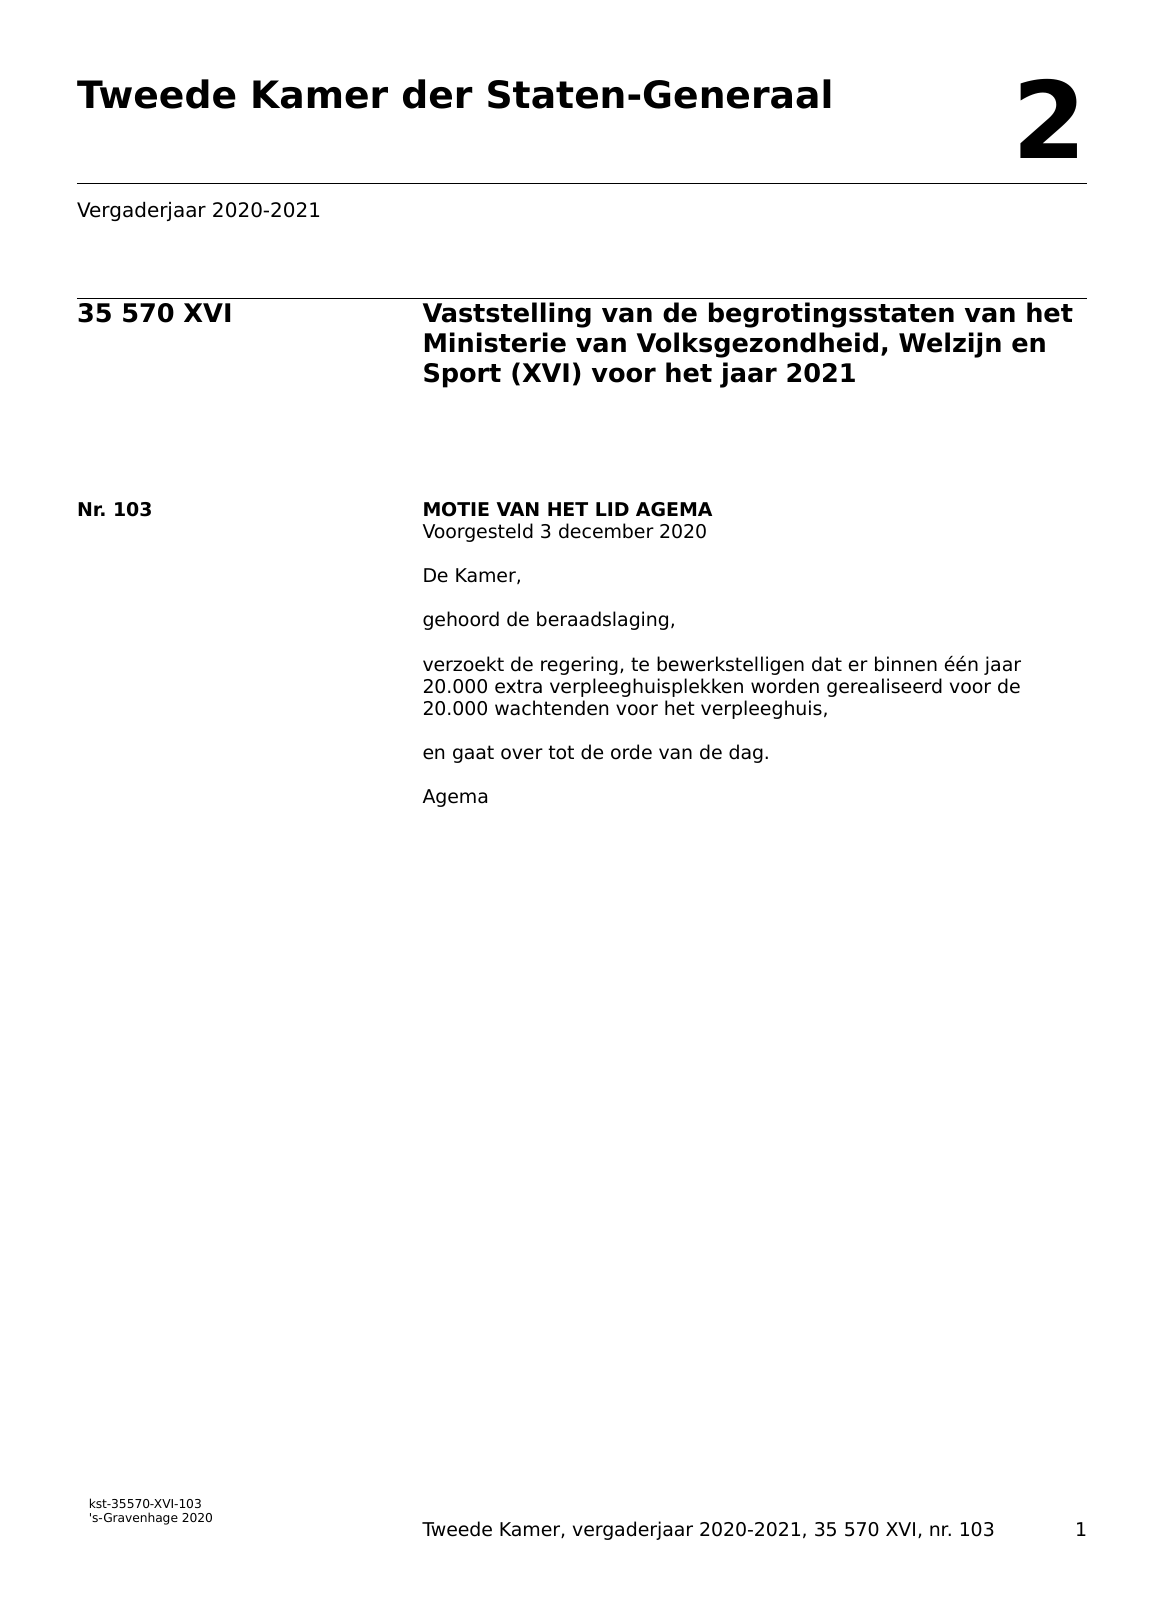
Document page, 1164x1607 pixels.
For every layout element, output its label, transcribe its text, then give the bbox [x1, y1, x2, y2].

text Agema [422, 786, 1087, 808]
text 's-Gravenhage 2020 [88, 1511, 323, 1525]
text gehoord de beraadslaging, [422, 609, 1087, 631]
table_cell Vergaderjaar 2020-2021 [77, 184, 1087, 298]
text en gaat over tot de orde van de dag. [422, 742, 1087, 764]
text kst-35570-XVI-103 [88, 1497, 323, 1511]
table_header 2 [886, 59, 1087, 183]
subtitle Nr. 103 MOTIE VAN HET LID AGEMA [77, 499, 1087, 521]
table_header Tweede Kamer der Staten-Generaal [77, 59, 886, 183]
text De Kamer, [422, 565, 1087, 587]
text Voorgesteld 3 december 2020 [422, 521, 1087, 543]
text verzoekt de regering, te bewerkstelligen dat er binnen één jaar 20.000 extra verpleeghuisplekken worden gerealiseerd voor de 20.000 wachtenden voor het verpleeghuis, [422, 653, 1087, 719]
subtitle 35 570 XVI Vaststelling van de begrotingsstaten van het Ministerie van Volksgezondheid, Welzijn en Sport (XVI) voor het jaar 2021 [77, 299, 1087, 388]
